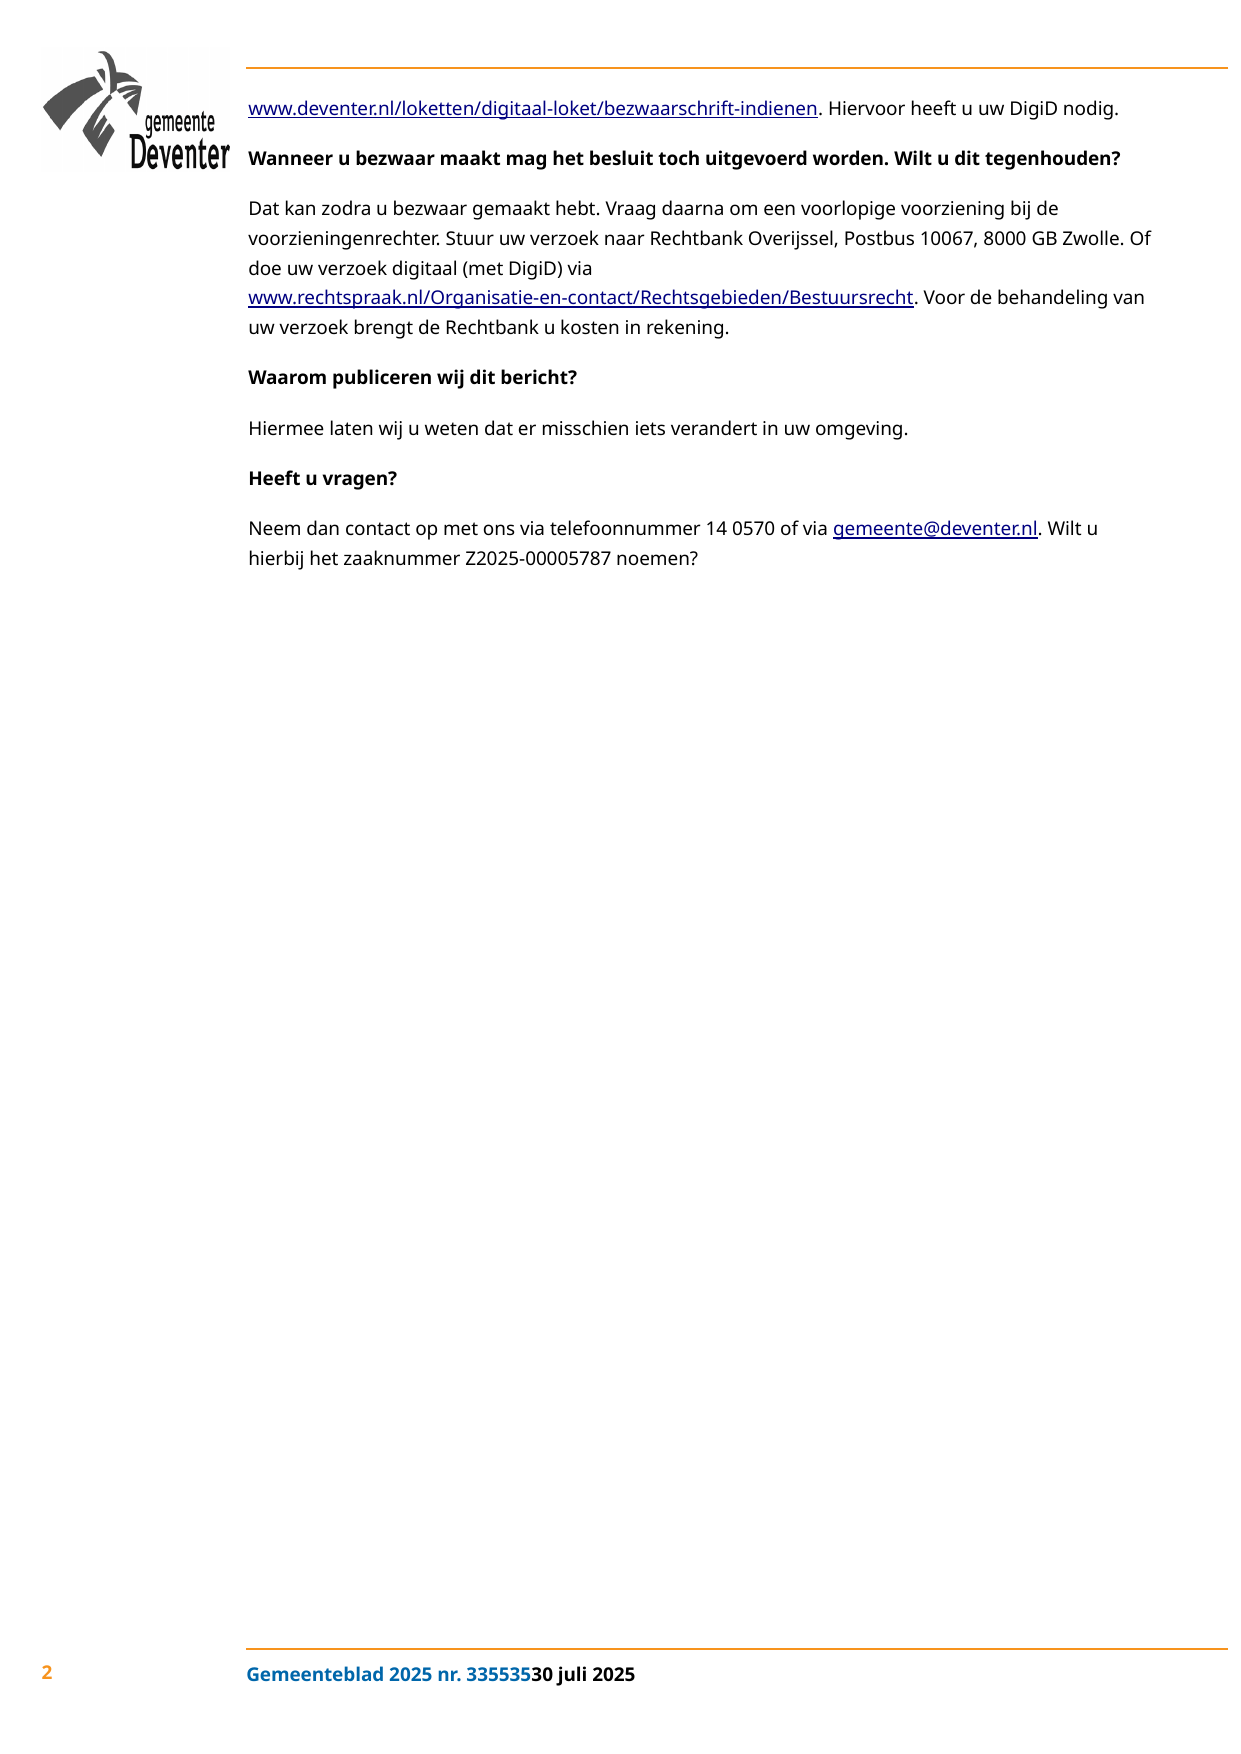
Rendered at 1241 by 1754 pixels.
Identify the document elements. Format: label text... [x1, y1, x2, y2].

text Heeft u vragen? [248, 465, 1152, 491]
text www.deventer.nl/loketten/digitaal-loket/bezwaarschrift-indienen. Hiervoor heeft u uw DigiD nodig. [248, 95, 1152, 121]
text Hiermee laten wij u weten dat er misschien iets verandert in uw omgeving. [248, 415, 1152, 441]
picture [41, 47, 231, 172]
text Waarom publiceren wij dit bericht? [248, 364, 1152, 390]
text Wanneer u bezwaar maakt mag het besluit toch uitgevoerd worden. Wilt u dit tegenhouden? [248, 145, 1152, 171]
text Dat kan zodra u bezwaar gemaakt hebt. Vraag daarna om een voorlopige voorziening bij de voorzieningenrechter. Stuur uw verzoek naar Rechtbank Overijssel, Postbus 10067, 8000 GB Zwolle. Of doe uw verzoek digitaal (met DigiD) via www.rechtspraak.nl/Organisatie-en-contact/Rechtsgebieden/Bestuursrecht. Voor de behandeling van uw verzoek brengt de Rechtbank u kosten in rekening. [248, 196, 1152, 340]
text Neem dan contact op met ons via telefoonnummer 14 0570 of via gemeente@deventer.nl. Wilt u hierbij het zaaknummer Z2025-00005787 noemen? [248, 516, 1152, 571]
